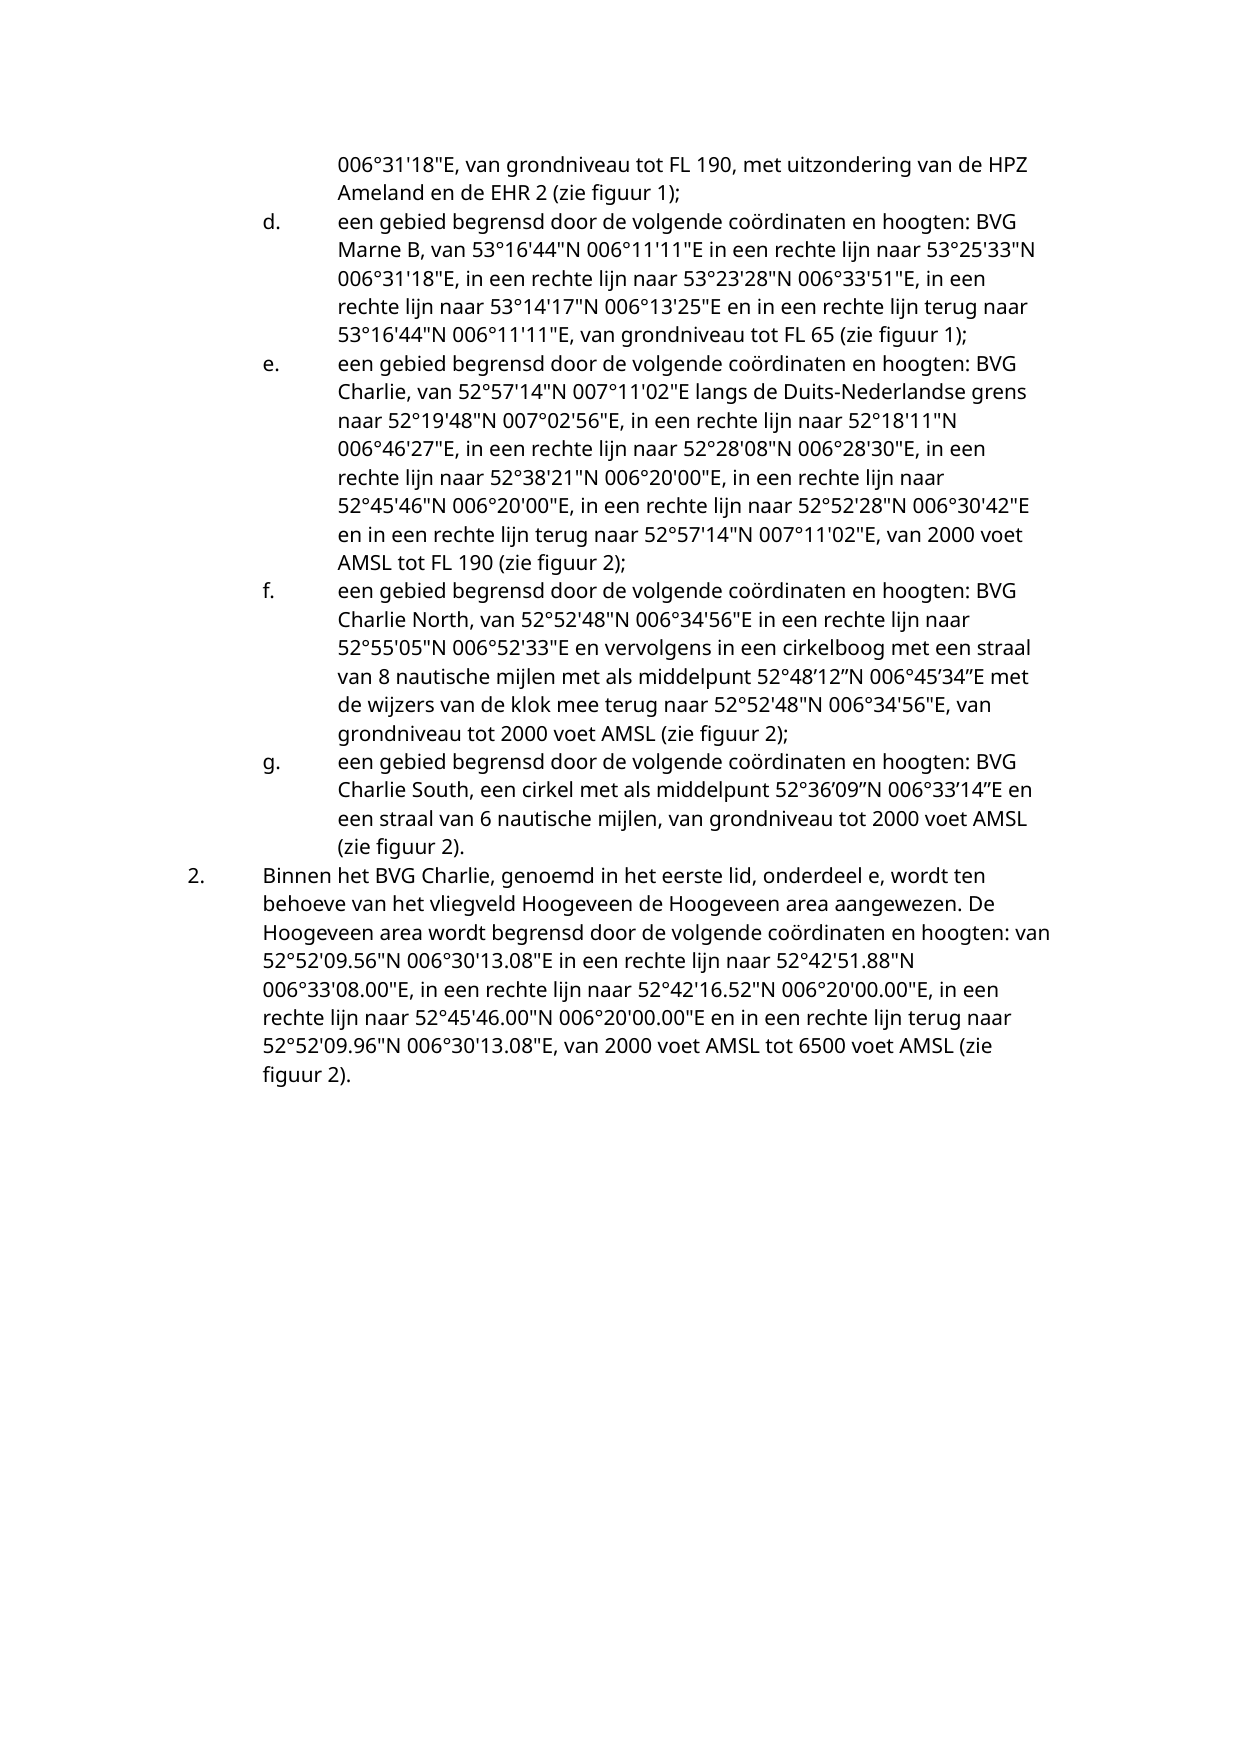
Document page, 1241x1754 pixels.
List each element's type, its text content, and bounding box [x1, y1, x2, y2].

list een gebied begrensd door de volgende coördinaten en hoogten: BVG Marne B, van 53°16'44"N 006°11'11"E in een rechte lijn naar 53°25'33"N 006°31'18"E, in een rechte lijn naar 53°23'28"N 006°33'51"E, in een rechte lijn naar 53°14'17"N 006°13'25"E en in een rechte lijn terug naar 53°16'44"N 006°11'11"E, van grondniveau tot FL 65 (zie figuur 1); [262, 207, 1053, 349]
list een gebied begrensd door de volgende coördinaten en hoogten: BVG Charlie South, een cirkel met als middelpunt 52°36’09”N 006°33’14”E en een straal van 6 nautische mijlen, van grondniveau tot 2000 voet AMSL (zie figuur 2). [262, 747, 1053, 861]
list een gebied begrensd door de volgende coördinaten en hoogten: BVG Charlie North, van 52°52'48"N 006°34'56"E in een rechte lijn naar 52°55'05"N 006°52'33"E en vervolgens in een cirkelboog met een straal van 8 nautische mijlen met als middelpunt 52°48’12”N 006°45’34”E met de wijzers van de klok mee terug naar 52°52'48"N 006°34'56"E, van grondniveau tot 2000 voet AMSL (zie figuur 2); [262, 577, 1053, 747]
list Binnen het BVG Charlie, genoemd in het eerste lid, onderdeel e, wordt ten behoeve van het vliegveld Hoogeveen de Hoogeveen area aangewezen. De Hoogeveen area wordt begrensd door de volgende coördinaten en hoogten: van 52°52'09.56"N 006°30'13.08"E in een rechte lijn naar 52°42'51.88"N 006°33'08.00"E, in een rechte lijn naar 52°42'16.52"N 006°20'00.00"E, in een rechte lijn naar 52°45'46.00"N 006°20'00.00"E en in een rechte lijn terug naar 52°52'09.96"N 006°30'13.08"E, van 2000 voet AMSL tot 6500 voet AMSL (zie figuur 2). [187, 861, 1053, 1088]
list een gebied begrensd door de volgende coördinaten en hoogten: BVG Charlie, van 52°57'14"N 007°11'02"E langs de Duits-Nederlandse grens naar 52°19'48"N 007°02'56"E, in een rechte lijn naar 52°18'11"N 006°46'27"E, in een rechte lijn naar 52°28'08"N 006°28'30"E, in een rechte lijn naar 52°38'21"N 006°20'00"E, in een rechte lijn naar 52°45'46"N 006°20'00"E, in een rechte lijn naar 52°52'28"N 006°30'42"E en in een rechte lijn terug naar 52°57'14"N 007°11'02"E, van 2000 voet AMSL tot FL 190 (zie figuur 2); [262, 349, 1053, 577]
list 006°31'18"E, van grondniveau tot FL 190, met uitzondering van de HPZ Ameland en de EHR 2 (zie figuur 1); [262, 150, 1053, 207]
